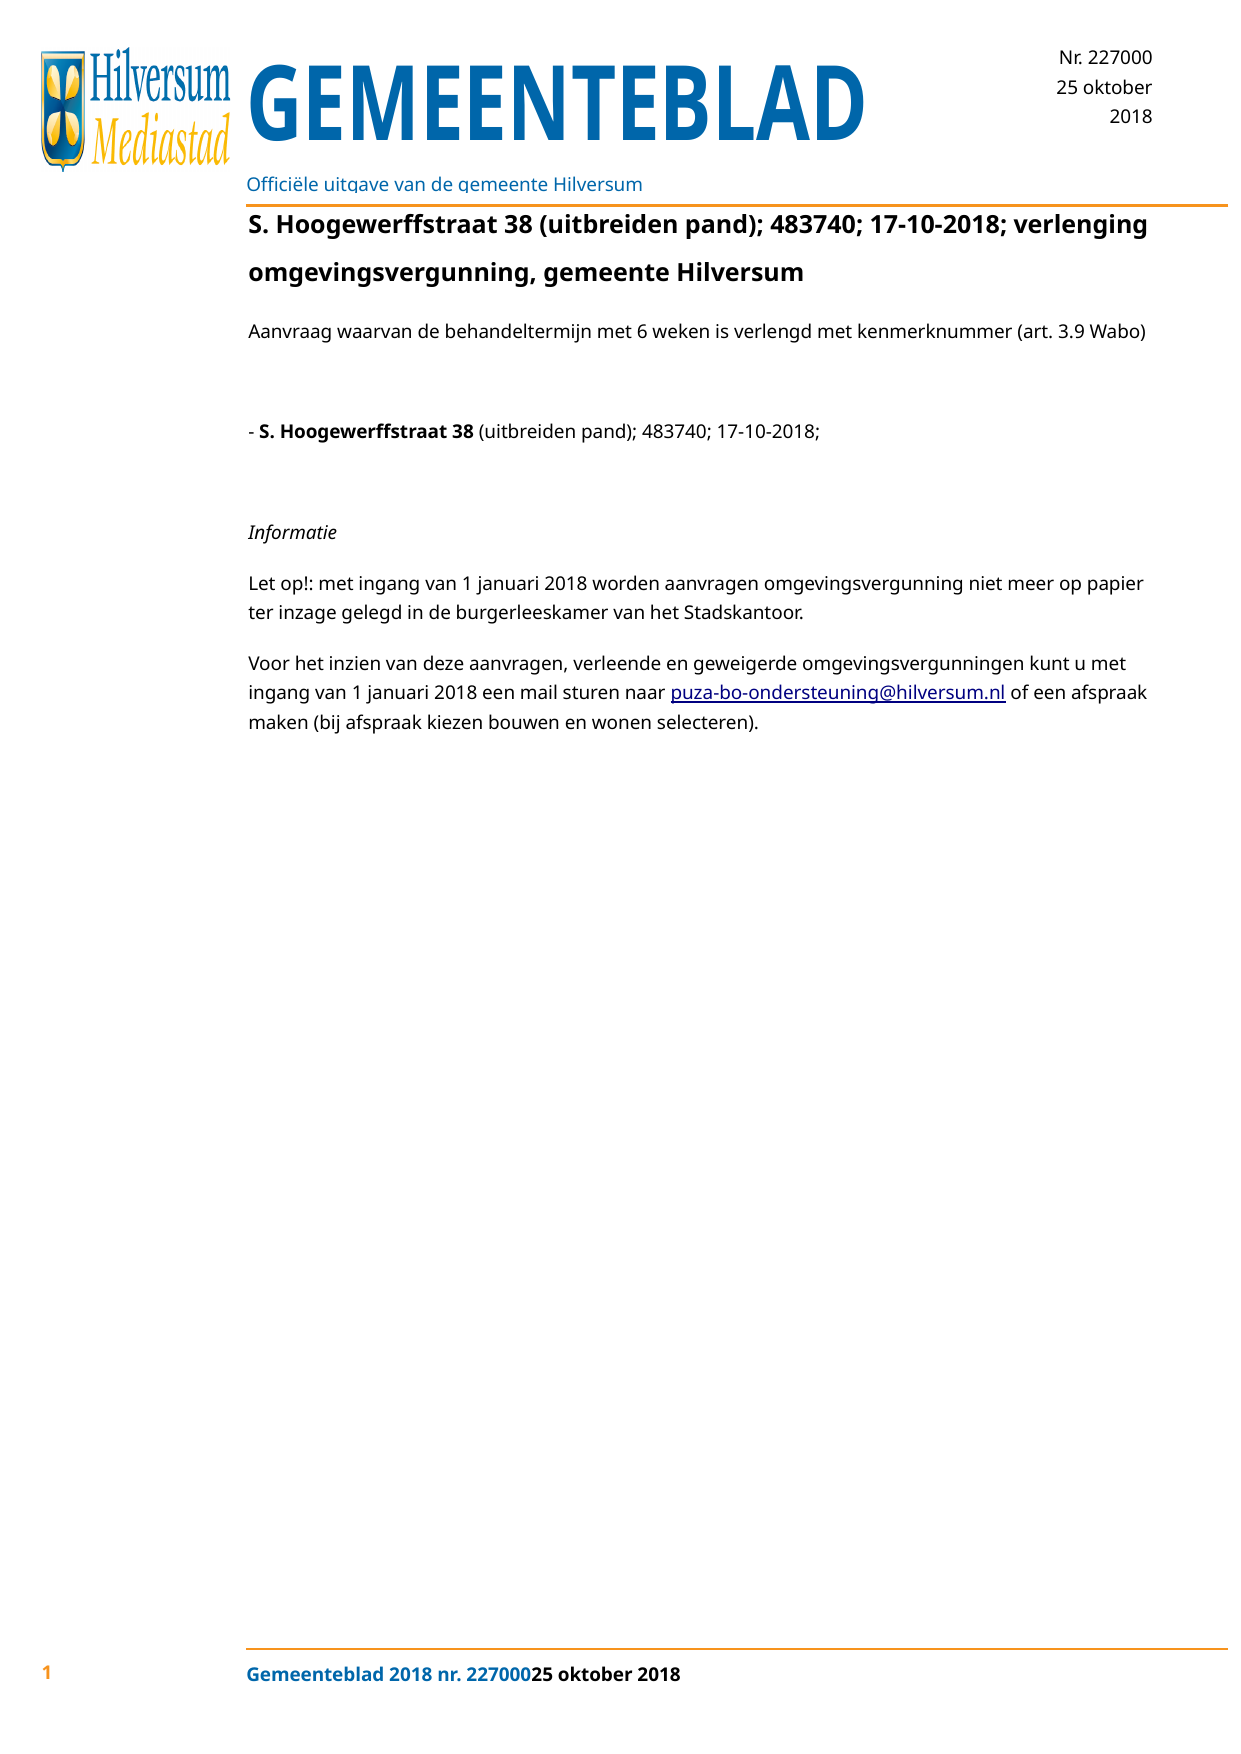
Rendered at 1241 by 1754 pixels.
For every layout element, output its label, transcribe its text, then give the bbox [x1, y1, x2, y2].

text Voor het inzien van deze aanvragen, verleende en geweigerde omgevingsvergunningen kunt u met ingang van 1 januari 2018 een mail sturen naar puza-bo-ondersteuning@hilversum.nl of een afspraak maken (bij afspraak kiezen bouwen en wonen selecteren). [248, 650, 1152, 735]
text - S. Hoogewerffstraat 38 (uitbreiden pand); 483740; 17-10-2018; [248, 419, 1152, 444]
text Informatie [248, 519, 1152, 545]
text S. Hoogewerffstraat 38 (uitbreiden pand); 483740; 17-10-2018; verlenging omgevingsvergunning, gemeente Hilversum [248, 207, 1152, 288]
text Let op!: met ingang van 1 januari 2018 worden aanvragen omgevingsvergunning niet meer op papier ter inzage gelegd in de burgerleeskamer van het Stadskantoor. [248, 570, 1152, 625]
picture [41, 47, 231, 172]
text Aanvraag waarvan de behandeltermijn met 6 weken is verlengd met kenmerknummer (art. 3.9 Wabo) [248, 318, 1152, 344]
